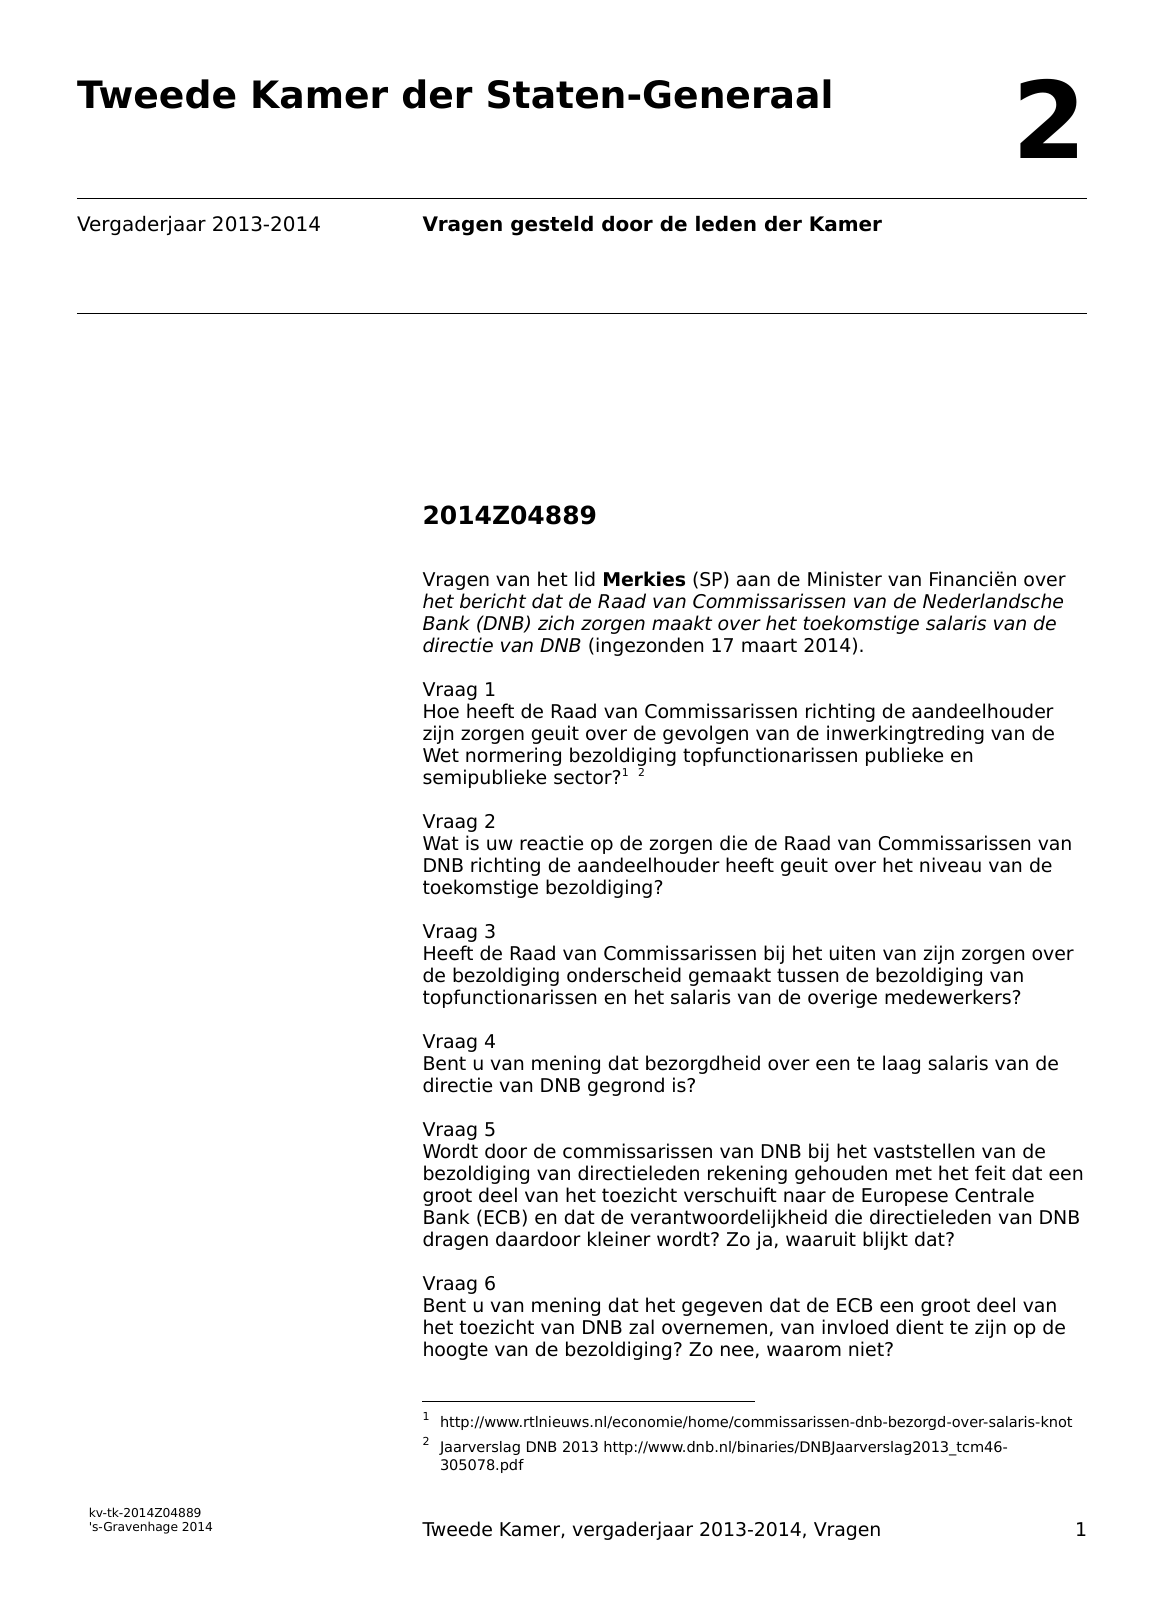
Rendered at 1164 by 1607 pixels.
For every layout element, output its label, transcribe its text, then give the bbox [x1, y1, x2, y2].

text Hoe heeft de Raad van Commissarissen richting de aandeelhouder zijn zorgen geuit over de gevolgen van de inwerkingtreding van de Wet normering bezoldiging topfunctionarissen publieke en semipublieke sector? [422, 701, 1087, 789]
text Vraag 1 [422, 679, 1087, 701]
table_header 2 [886, 59, 1087, 198]
text Bent u van mening dat bezorgdheid over een te laag salaris van de directie van DNB gegrond is? [422, 1053, 1087, 1097]
text Bent u van mening dat het gegeven dat de ECB een groot deel van het toezicht van DNB zal overnemen, van invloed dient te zijn op de hoogte van de bezoldiging? Zo nee, waarom niet? [422, 1295, 1087, 1361]
text 's-Gravenhage 2014 [88, 1520, 323, 1534]
text Wat is uw reactie op de zorgen die de Raad van Commissarissen van DNB richting de aandeelhouder heeft geuit over het niveau van de toekomstige bezoldiging? [422, 833, 1087, 899]
table_cell Vragen gesteld door de leden der Kamer [422, 199, 1087, 313]
text Vraag 6 [422, 1273, 1087, 1295]
text Vragen van het lid Merkies (SP) aan de Minister van Financiën over het bericht dat de Raad van Commissarissen van de Nederlandsche Bank (DNB) zich zorgen maakt over het toekomstige salaris van de directie van DNB (ingezonden 17 maart 2014). [422, 569, 1087, 657]
table_header Tweede Kamer der Staten-Generaal [77, 59, 886, 198]
text Vraag 3 [422, 921, 1087, 943]
text Heeft de Raad van Commissarissen bij het uiten van zijn zorgen over de bezoldiging onderscheid gemaakt tussen de bezoldiging van topfunctionarissen en het salaris van de overige medewerkers? [422, 943, 1087, 1009]
text Jaarverslag DNB 2013 http://www.dnb.nl/binaries/DNBJaarverslag2013_tcm46-305078.pdf [422, 1435, 1087, 1474]
text http://www.rtlnieuws.nl/economie/home/commissarissen-dnb-bezorgd-over-salaris-knot [422, 1410, 1087, 1432]
table_cell Vergaderjaar 2013-2014 [77, 199, 422, 313]
text Vraag 5 [422, 1119, 1087, 1141]
text Wordt door de commissarissen van DNB bij het vaststellen van de bezoldiging van directieleden rekening gehouden met het feit dat een groot deel van het toezicht verschuift naar de Europese Centrale Bank (ECB) en dat de verantwoordelijkheid die directieleden van DNB dragen daardoor kleiner wordt? Zo ja, waaruit blijkt dat? [422, 1141, 1087, 1251]
text 2014Z04889 [422, 501, 1087, 531]
text kv-tk-2014Z04889 [88, 1506, 323, 1520]
text Vraag 4 [422, 1031, 1087, 1053]
text Vraag 2 [422, 811, 1087, 833]
